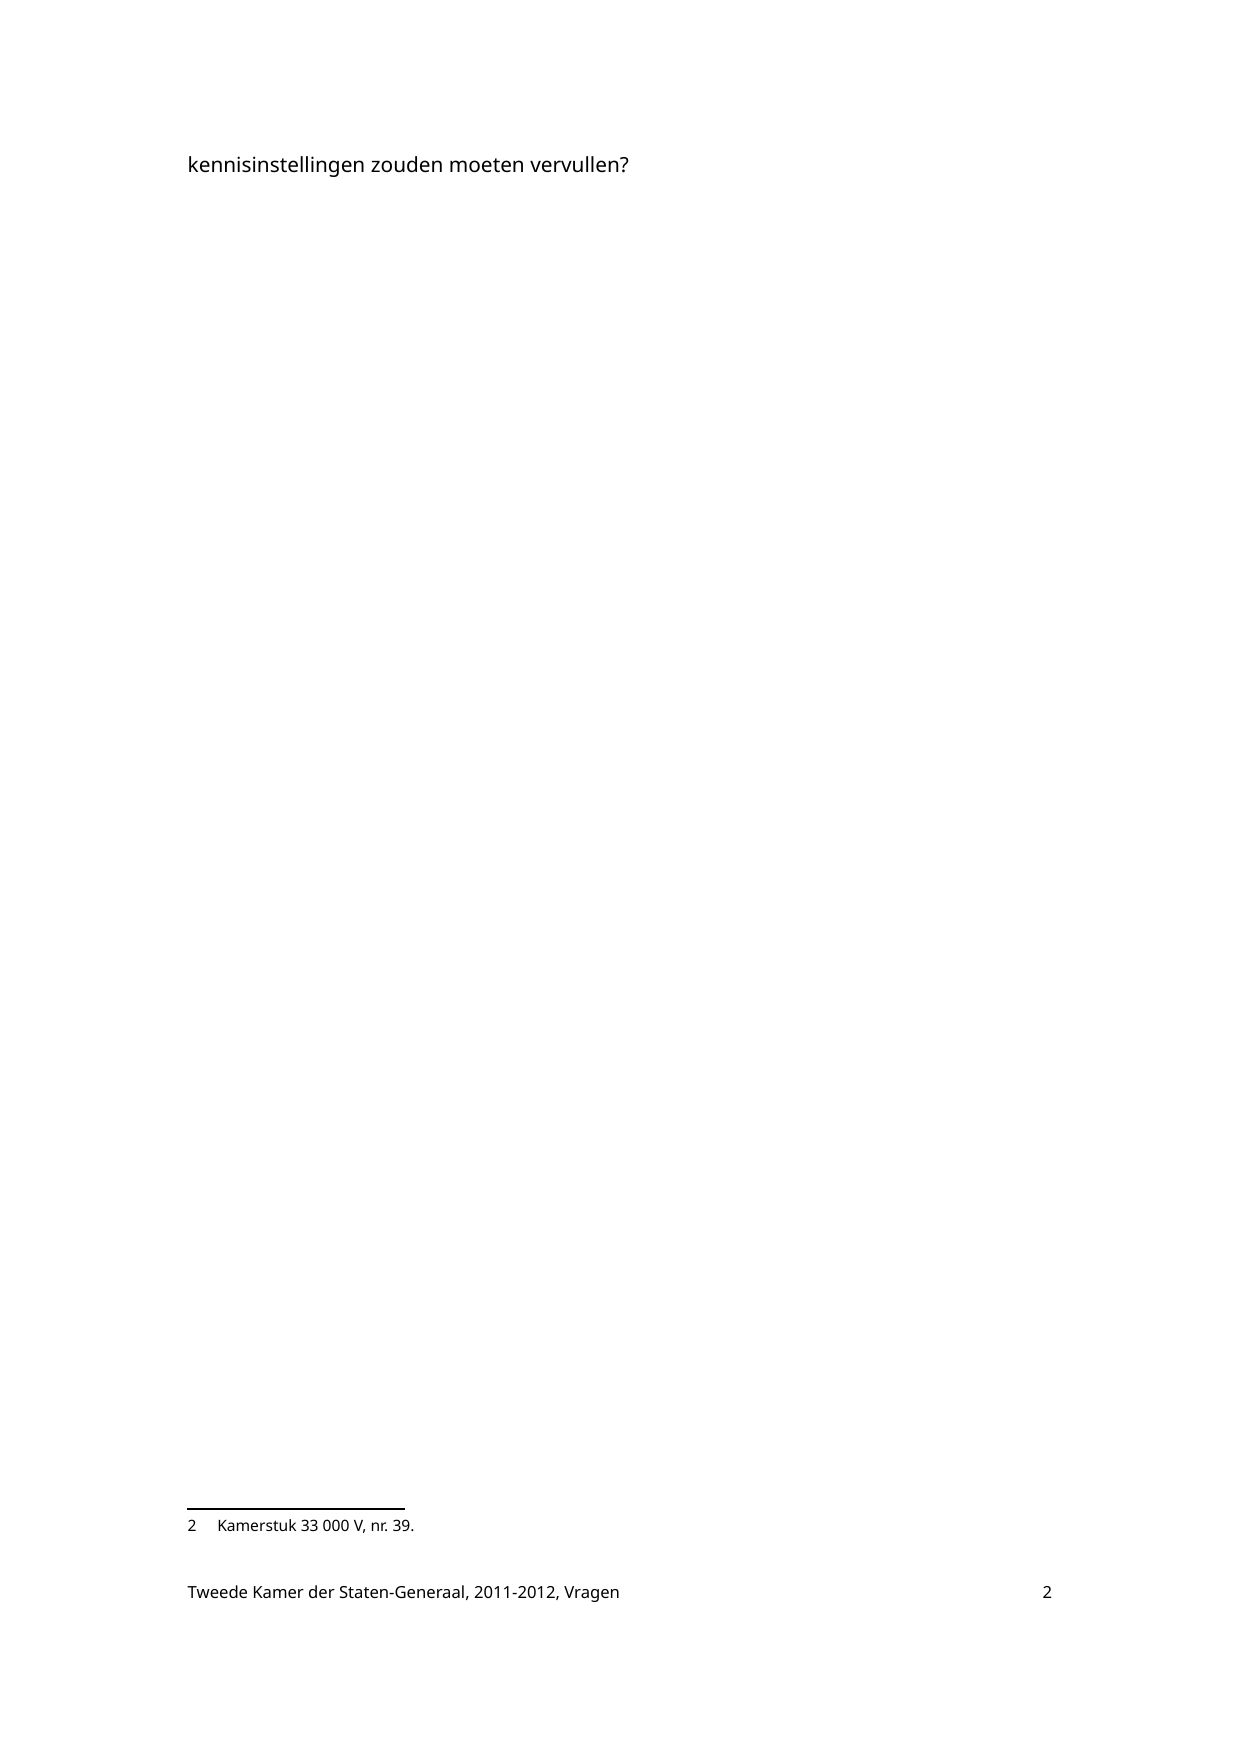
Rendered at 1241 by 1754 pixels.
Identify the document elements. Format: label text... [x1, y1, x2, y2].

text Kamerstuk 33 000 V, nr. 39. [187, 1508, 1053, 1536]
text kennisinstellingen zouden moeten vervullen? [187, 150, 1053, 178]
